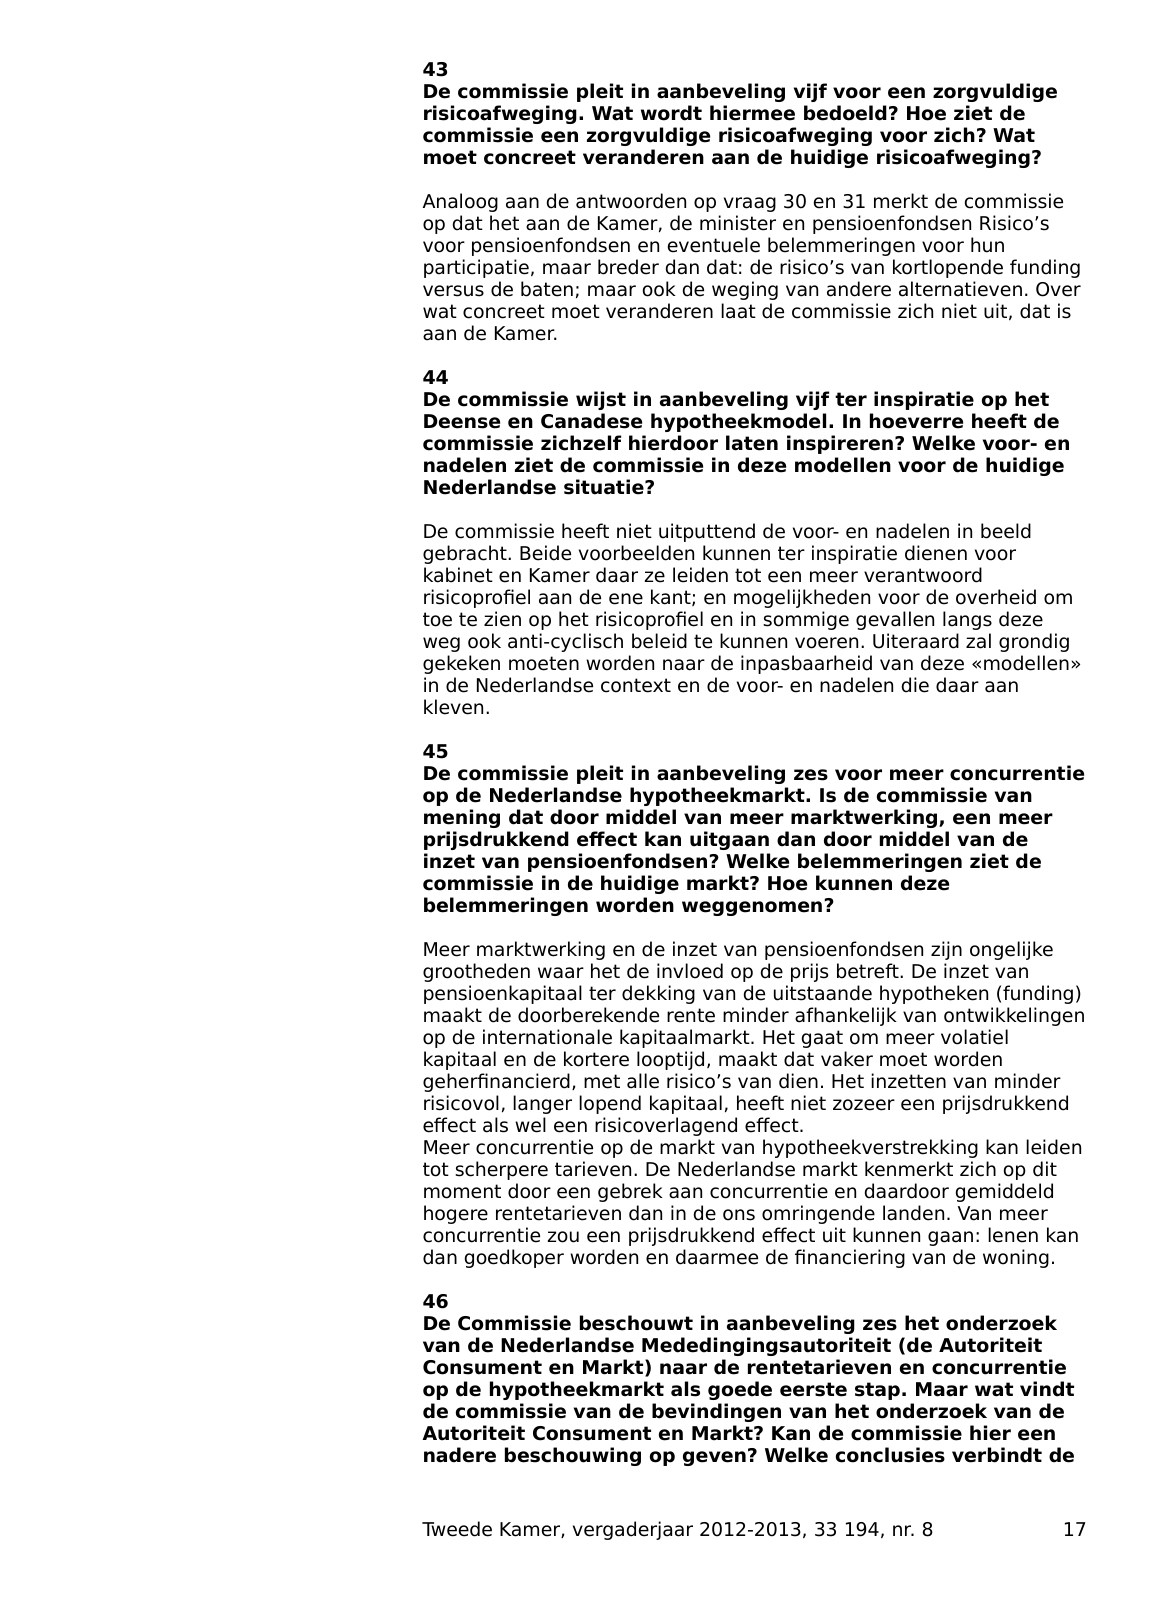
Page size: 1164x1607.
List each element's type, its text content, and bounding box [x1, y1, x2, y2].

text 44 [422, 367, 1087, 389]
text De commissie pleit in aanbeveling vijf voor een zorgvuldige risicoafweging. Wat wordt hiermee bedoeld? Hoe ziet de commissie een zorgvuldige risicoafweging voor zich? Wat moet concreet veranderen aan de huidige risicoafweging? [422, 81, 1087, 169]
text 45 [422, 741, 1087, 763]
text De commissie wijst in aanbeveling vijf ter inspiratie op het Deense en Canadese hypotheekmodel. In hoeverre heeft de commissie zichzelf hierdoor laten inspireren? Welke voor- en nadelen ziet de commissie in deze modellen voor de huidige Nederlandse situatie? [422, 389, 1087, 499]
text Analoog aan de antwoorden op vraag 30 en 31 merkt de commissie op dat het aan de Kamer, de minister en pensioenfondsen Risico’s voor pensioenfondsen en eventuele belemmeringen voor hun participatie, maar breder dan dat: de risico’s van kortlopende funding versus de baten; maar ook de weging van andere alternatieven. Over wat concreet moet veranderen laat de commissie zich niet uit, dat is aan de Kamer. [422, 191, 1087, 345]
text Meer concurrentie op de markt van hypotheekverstrekking kan leiden tot scherpere tarieven. De Nederlandse markt kenmerkt zich op dit moment door een gebrek aan concurrentie en daardoor gemiddeld hogere rentetarieven dan in de ons omringende landen. Van meer concurrentie zou een prijsdrukkend effect uit kunnen gaan: lenen kan dan goedkoper worden en daarmee de financiering van de woning. [422, 1137, 1087, 1269]
text De commissie pleit in aanbeveling zes voor meer concurrentie op de Nederlandse hypotheekmarkt. Is de commissie van mening dat door middel van meer marktwerking, een meer prijsdrukkend effect kan uitgaan dan door middel van de inzet van pensioenfondsen? Welke belemmeringen ziet de commissie in de huidige markt? Hoe kunnen deze belemmeringen worden weggenomen? [422, 763, 1087, 917]
text 46 [422, 1291, 1087, 1313]
text De Commissie beschouwt in aanbeveling zes het onderzoek van de Nederlandse Mededingingsautoriteit (de Autoriteit Consument en Markt) naar de rentetarieven en concurrentie op de hypotheekmarkt als goede eerste stap. Maar wat vindt de commissie van de bevindingen van het onderzoek van de Autoriteit Consument en Markt? Kan de commissie hier een nadere beschouwing op geven? Welke conclusies verbindt de [422, 1313, 1087, 1467]
text 43 [422, 59, 1087, 81]
text De commissie heeft niet uitputtend de voor- en nadelen in beeld gebracht. Beide voorbeelden kunnen ter inspiratie dienen voor kabinet en Kamer daar ze leiden tot een meer verantwoord risicoprofiel aan de ene kant; en mogelijkheden voor de overheid om toe te zien op het risicoprofiel en in sommige gevallen langs deze weg ook anti-cyclisch beleid te kunnen voeren. Uiteraard zal grondig gekeken moeten worden naar de inpasbaarheid van deze «modellen» in de Nederlandse context en de voor- en nadelen die daar aan kleven. [422, 521, 1087, 719]
text Meer marktwerking en de inzet van pensioenfondsen zijn ongelijke grootheden waar het de invloed op de prijs betreft. De inzet van pensioenkapitaal ter dekking van de uitstaande hypotheken (funding) maakt de doorberekende rente minder afhankelijk van ontwikkelingen op de internationale kapitaalmarkt. Het gaat om meer volatiel kapitaal en de kortere looptijd, maakt dat vaker moet worden geherfinancierd, met alle risico’s van dien. Het inzetten van minder risicovol, langer lopend kapitaal, heeft niet zozeer een prijsdrukkend effect als wel een risicoverlagend effect. [422, 939, 1087, 1137]
